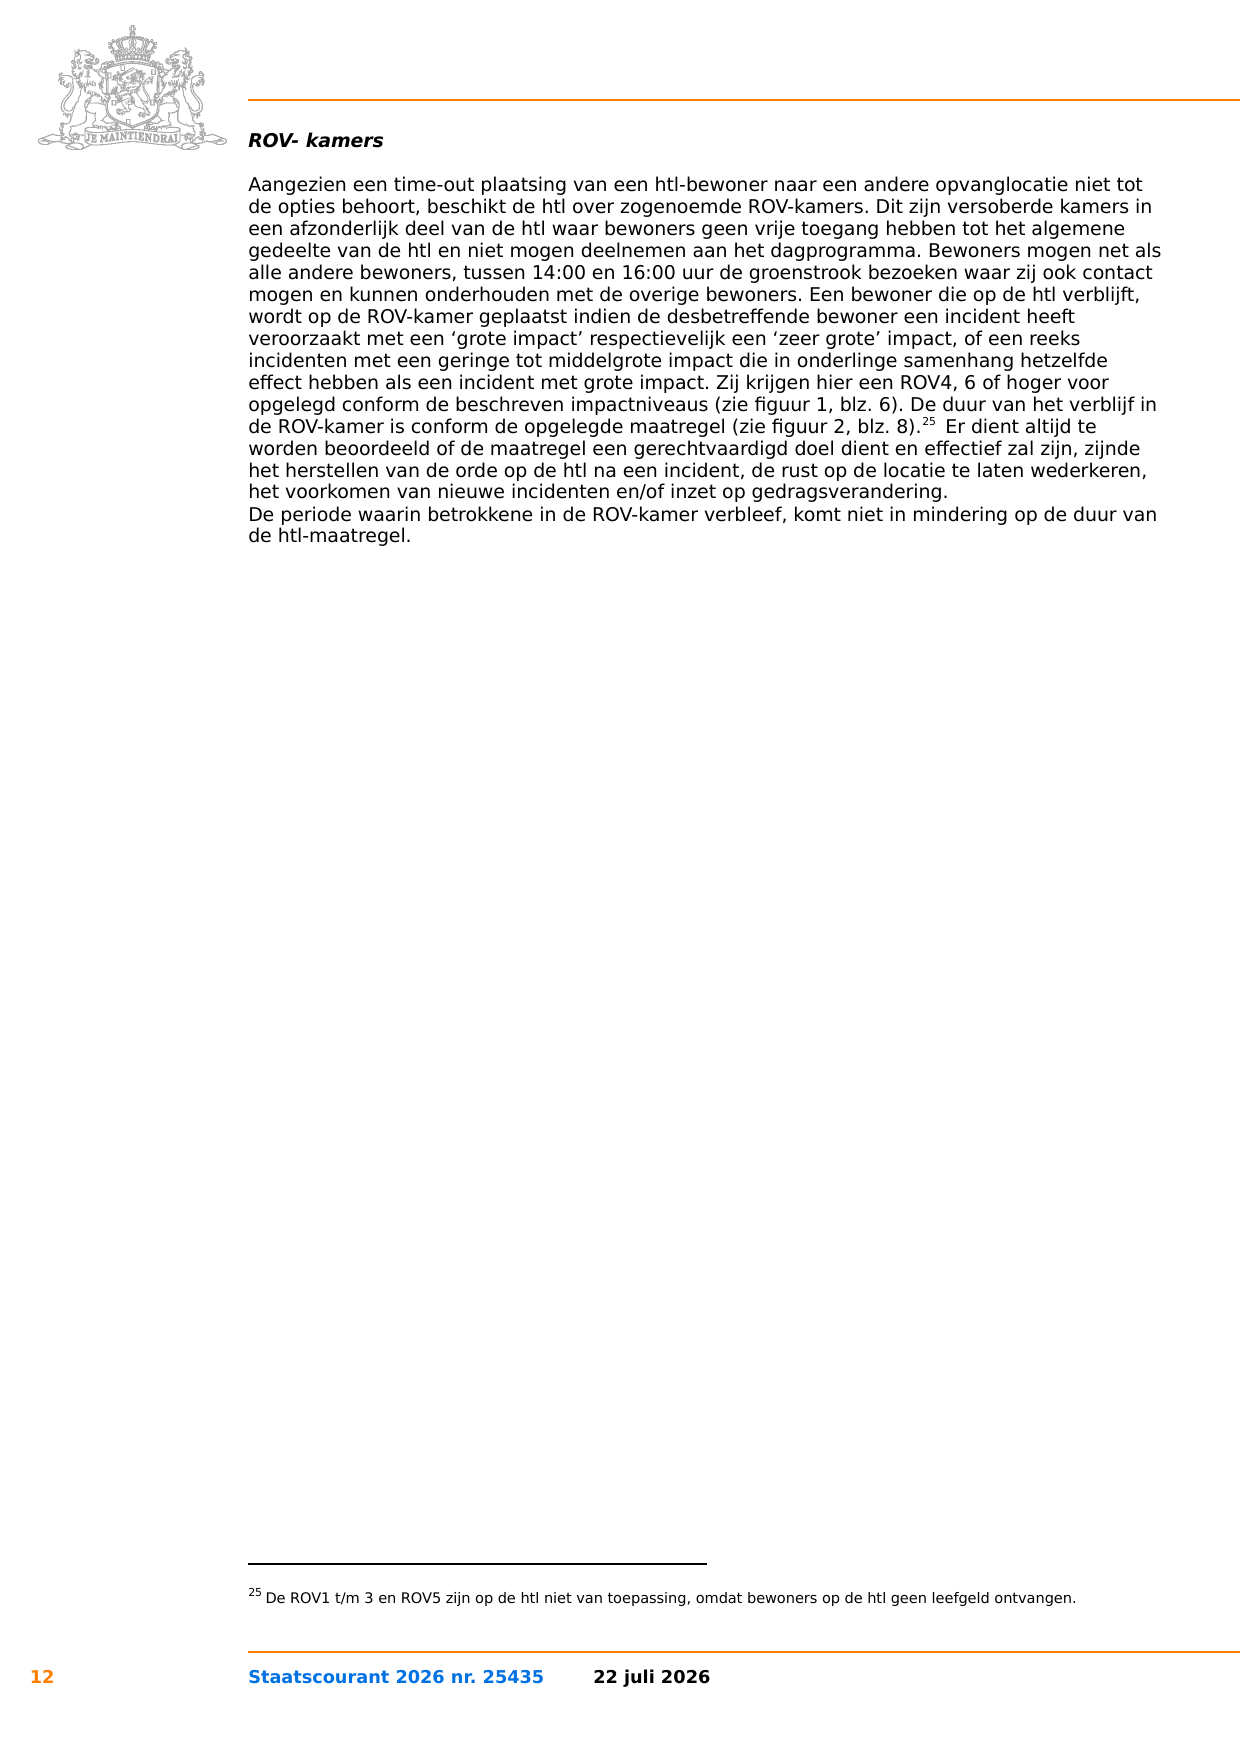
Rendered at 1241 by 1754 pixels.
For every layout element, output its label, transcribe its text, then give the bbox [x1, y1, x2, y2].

text De ROV1 t/m 3 en ROV5 zijn op de htl niet van toepassing, omdat bewoners op de htl geen leefgeld ontvangen. [248, 1586, 1163, 1608]
text De periode waarin betrokkene in de ROV-kamer verbleef, komt niet in mindering op de duur van de htl-maatregel. [248, 503, 1163, 547]
subtitle ROV- kamers [248, 130, 1163, 152]
picture [38, 25, 227, 150]
text Aangezien een time-out plaatsing van een htl-bewoner naar een andere opvanglocatie niet tot de opties behoort, beschikt de htl over zogenoemde ROV-kamers. Dit zijn versoberde kamers in een afzonderlijk deel van de htl waar bewoners geen vrije toegang hebben tot het algemene gedeelte van de htl en niet mogen deelnemen aan het dagprogramma. Bewoners mogen net als alle andere bewoners, tussen 14:00 en 16:00 uur de groenstrook bezoeken waar zij ook contact mogen en kunnen onderhouden met de overige bewoners. Een bewoner die op de htl verblijft, wordt op de ROV-kamer geplaatst indien de desbetreffende bewoner een incident heeft veroorzaakt met een ‘grote impact’ respectievelijk een ‘zeer grote’ impact, of een reeks incidenten met een geringe tot middelgrote impact die in onderlinge samenhang hetzelfde effect hebben als een incident met grote impact. Zij krijgen hier een ROV4, 6 of hoger voor opgelegd conform de beschreven impactniveaus (zie figuur 1, blz. 6). De duur van het verblijf in de ROV-kamer is conform de opgelegde maatregel (zie figuur 2, blz. 8). Er dient altijd te worden beoordeeld of de maatregel een gerechtvaardigd doel dient en effectief zal zijn, zijnde het herstellen van de orde op de htl na een incident, de rust op de locatie te laten wederkeren, het voorkomen van nieuwe incidenten en/of inzet op gedragsverandering. [248, 174, 1163, 503]
